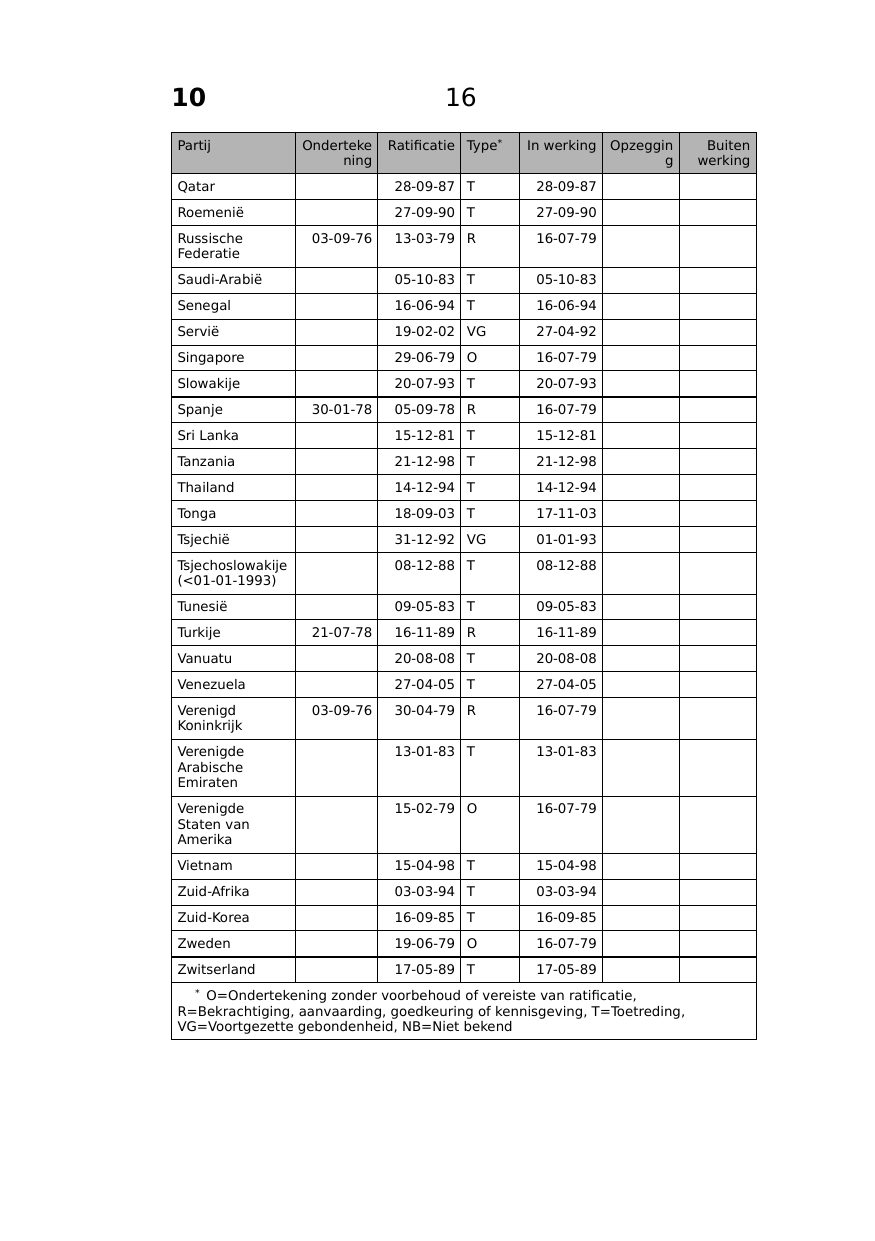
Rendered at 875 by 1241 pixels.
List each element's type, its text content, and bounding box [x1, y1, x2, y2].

table_cell [680, 449, 756, 474]
table_cell 27-09-90 [378, 200, 460, 225]
table_cell Verenigd Koninkrijk [172, 698, 295, 739]
table_header Opzegging [603, 133, 679, 173]
table_cell [296, 880, 377, 904]
table_cell T [461, 501, 519, 526]
table_cell 15-12-81 [378, 423, 460, 448]
table_cell 16-11-89 [378, 620, 460, 645]
table_cell [296, 906, 377, 930]
table_cell 17-11-03 [520, 501, 602, 526]
table_cell T [461, 595, 519, 619]
table_cell [603, 174, 679, 199]
table_cell 27-04-05 [520, 672, 602, 697]
table_cell T [461, 880, 519, 904]
table_cell Tonga [172, 501, 295, 526]
table_cell 05-10-83 [378, 268, 460, 293]
table_cell [603, 527, 679, 552]
table_cell 28-09-87 [378, 174, 460, 199]
table_cell Servië [172, 320, 295, 344]
table_cell T [461, 268, 519, 293]
table_cell [296, 174, 377, 199]
table_cell 16-07-79 [520, 398, 602, 422]
table_cell [296, 294, 377, 318]
table_cell [296, 553, 377, 593]
table_cell T [461, 475, 519, 500]
table_cell O [461, 346, 519, 370]
table_cell 03-09-76 [296, 698, 377, 739]
table_cell [296, 200, 377, 225]
table_cell [296, 449, 377, 474]
table_cell Turkije [172, 620, 295, 645]
table_cell [680, 423, 756, 448]
table_cell 17-05-89 [520, 958, 602, 982]
table_cell Verenigde Staten van Amerika [172, 797, 295, 853]
table_cell Zuid-Korea [172, 906, 295, 930]
table_header Ratificatie [378, 133, 460, 173]
table_cell Tsjechoslowakije (<01-01-1993) [172, 553, 295, 593]
table_cell [603, 226, 679, 267]
table_cell [603, 398, 679, 422]
table_cell [603, 672, 679, 697]
table_cell Singapore [172, 346, 295, 370]
table_cell [603, 449, 679, 474]
table_cell [680, 268, 756, 293]
table_header Type* [461, 133, 519, 173]
table_cell T [461, 553, 519, 593]
table_cell 19-06-79 [378, 931, 460, 956]
table_cell [296, 423, 377, 448]
table_cell 14-12-94 [378, 475, 460, 500]
table_cell 21-12-98 [378, 449, 460, 474]
table_cell T [461, 740, 519, 796]
table_cell 17-05-89 [378, 958, 460, 982]
table_cell T [461, 854, 519, 878]
table_cell 01-01-93 [520, 527, 602, 552]
table_cell 16-09-85 [378, 906, 460, 930]
table_cell 08-12-88 [378, 553, 460, 593]
table_cell T [461, 906, 519, 930]
table_cell [680, 527, 756, 552]
table_cell R [461, 398, 519, 422]
table_cell 15-02-79 [378, 797, 460, 853]
table_cell O [461, 931, 519, 956]
table_cell Tunesië [172, 595, 295, 619]
table_cell T [461, 646, 519, 671]
table_cell T [461, 174, 519, 199]
table_cell 14-12-94 [520, 475, 602, 500]
table_cell [603, 294, 679, 318]
table_cell T [461, 449, 519, 474]
table_cell 13-01-83 [520, 740, 602, 796]
table_cell [603, 958, 679, 982]
table_cell [296, 371, 377, 396]
table_cell 18-09-03 [378, 501, 460, 526]
table_cell Zwitserland [172, 958, 295, 982]
table_cell [680, 958, 756, 982]
table_cell 13-03-79 [378, 226, 460, 267]
table_cell [296, 854, 377, 878]
table_cell [603, 200, 679, 225]
table_cell T [461, 672, 519, 697]
table_cell [680, 620, 756, 645]
table_cell [603, 931, 679, 956]
table_cell 20-08-08 [520, 646, 602, 671]
table_cell 16-11-89 [520, 620, 602, 645]
table_cell 16-07-79 [520, 226, 602, 267]
table_cell 05-09-78 [378, 398, 460, 422]
table_cell [603, 553, 679, 593]
table_cell [603, 620, 679, 645]
table_cell Vietnam [172, 854, 295, 878]
table_cell [603, 371, 679, 396]
table_cell [680, 226, 756, 267]
table_cell [680, 906, 756, 930]
table_cell [296, 958, 377, 982]
table_cell Zweden [172, 931, 295, 956]
table_cell [296, 672, 377, 697]
table_cell Zuid-Afrika [172, 880, 295, 904]
table_cell [680, 294, 756, 318]
table_cell Qatar [172, 174, 295, 199]
table_cell [680, 854, 756, 878]
table_cell [680, 398, 756, 422]
table_cell [296, 740, 377, 796]
table_cell Tsjechië [172, 527, 295, 552]
table_cell 20-07-93 [378, 371, 460, 396]
table_cell [680, 595, 756, 619]
table_cell 16-07-79 [520, 698, 602, 739]
table_cell [296, 931, 377, 956]
table_cell 29-06-79 [378, 346, 460, 370]
table_cell [680, 931, 756, 956]
table_cell [603, 268, 679, 293]
table_cell 05-10-83 [520, 268, 602, 293]
table_cell [603, 501, 679, 526]
table_header In werking [520, 133, 602, 173]
table_cell [680, 740, 756, 796]
table_cell [680, 475, 756, 500]
table_cell 30-04-79 [378, 698, 460, 739]
table_cell 20-07-93 [520, 371, 602, 396]
table_cell 03-03-94 [520, 880, 602, 904]
table_cell [296, 501, 377, 526]
table_cell Roemenië [172, 200, 295, 225]
table_cell 27-09-90 [520, 200, 602, 225]
table_cell [680, 880, 756, 904]
table_cell [603, 646, 679, 671]
table_cell O [461, 797, 519, 853]
table_cell 16-06-94 [520, 294, 602, 318]
table_cell [680, 646, 756, 671]
table_cell 30-01-78 [296, 398, 377, 422]
table_cell [603, 698, 679, 739]
table_cell 08-12-88 [520, 553, 602, 593]
table_cell [603, 740, 679, 796]
table_cell R [461, 226, 519, 267]
table_cell * O=Ondertekening zonder voorbehoud of vereiste van ratificatie, R=Bekrachtiging, aanvaarding, goedkeuring of kennisgeving, T=Toetreding, VG=Voortgezette gebondenheid, NB=Niet bekend [172, 983, 756, 1039]
table_cell [680, 174, 756, 199]
table_header Buiten werking [680, 133, 756, 173]
table_cell R [461, 698, 519, 739]
table_cell T [461, 958, 519, 982]
table_cell Vanuatu [172, 646, 295, 671]
table_cell VG [461, 527, 519, 552]
table_cell Verenigde Arabische Emiraten [172, 740, 295, 796]
table_cell T [461, 200, 519, 225]
table_cell 16-09-85 [520, 906, 602, 930]
table_cell [603, 797, 679, 853]
table_cell 15-04-98 [378, 854, 460, 878]
table_cell 21-12-98 [520, 449, 602, 474]
table_cell [603, 423, 679, 448]
table_cell [296, 346, 377, 370]
table_cell [680, 501, 756, 526]
table_cell T [461, 294, 519, 318]
table_cell Sri Lanka [172, 423, 295, 448]
table_cell VG [461, 320, 519, 344]
table_cell 28-09-87 [520, 174, 602, 199]
table_cell [680, 553, 756, 593]
table_cell [680, 797, 756, 853]
table_cell R [461, 620, 519, 645]
table_cell [680, 672, 756, 697]
table_cell Spanje [172, 398, 295, 422]
table_cell 16-07-79 [520, 346, 602, 370]
table_cell [680, 371, 756, 396]
table_cell Russische Federatie [172, 226, 295, 267]
table_cell 20-08-08 [378, 646, 460, 671]
table_cell T [461, 423, 519, 448]
table_cell [296, 797, 377, 853]
table_cell 13-01-83 [378, 740, 460, 796]
table_cell [296, 268, 377, 293]
table_cell [296, 527, 377, 552]
table_cell [603, 854, 679, 878]
table_cell [296, 320, 377, 344]
table_cell [680, 200, 756, 225]
table_header Partij [172, 133, 295, 173]
table_cell [296, 646, 377, 671]
table_cell 19-02-02 [378, 320, 460, 344]
table_cell Tanzania [172, 449, 295, 474]
table_cell [680, 346, 756, 370]
table_cell Thailand [172, 475, 295, 500]
table_cell [296, 475, 377, 500]
table_cell [296, 595, 377, 619]
table_cell [603, 906, 679, 930]
table_cell 16-06-94 [378, 294, 460, 318]
table_cell T [461, 371, 519, 396]
table_cell 09-05-83 [378, 595, 460, 619]
table_cell 15-04-98 [520, 854, 602, 878]
table_cell [603, 880, 679, 904]
table_cell [680, 698, 756, 739]
table_cell 03-03-94 [378, 880, 460, 904]
table_header Ondertekening [296, 133, 377, 173]
table_cell 16-07-79 [520, 931, 602, 956]
table_cell 09-05-83 [520, 595, 602, 619]
table_cell [680, 320, 756, 344]
table_cell 15-12-81 [520, 423, 602, 448]
table_cell Saudi-Arabië [172, 268, 295, 293]
table_cell Slowakije [172, 371, 295, 396]
table_cell 16-07-79 [520, 797, 602, 853]
table_cell Venezuela [172, 672, 295, 697]
table_cell 03-09-76 [296, 226, 377, 267]
table_cell [603, 346, 679, 370]
table_cell [603, 320, 679, 344]
table_cell 27-04-92 [520, 320, 602, 344]
table_cell Senegal [172, 294, 295, 318]
table_cell [603, 475, 679, 500]
table_cell [603, 595, 679, 619]
table_cell 31-12-92 [378, 527, 460, 552]
table_cell 21-07-78 [296, 620, 377, 645]
table_cell 27-04-05 [378, 672, 460, 697]
